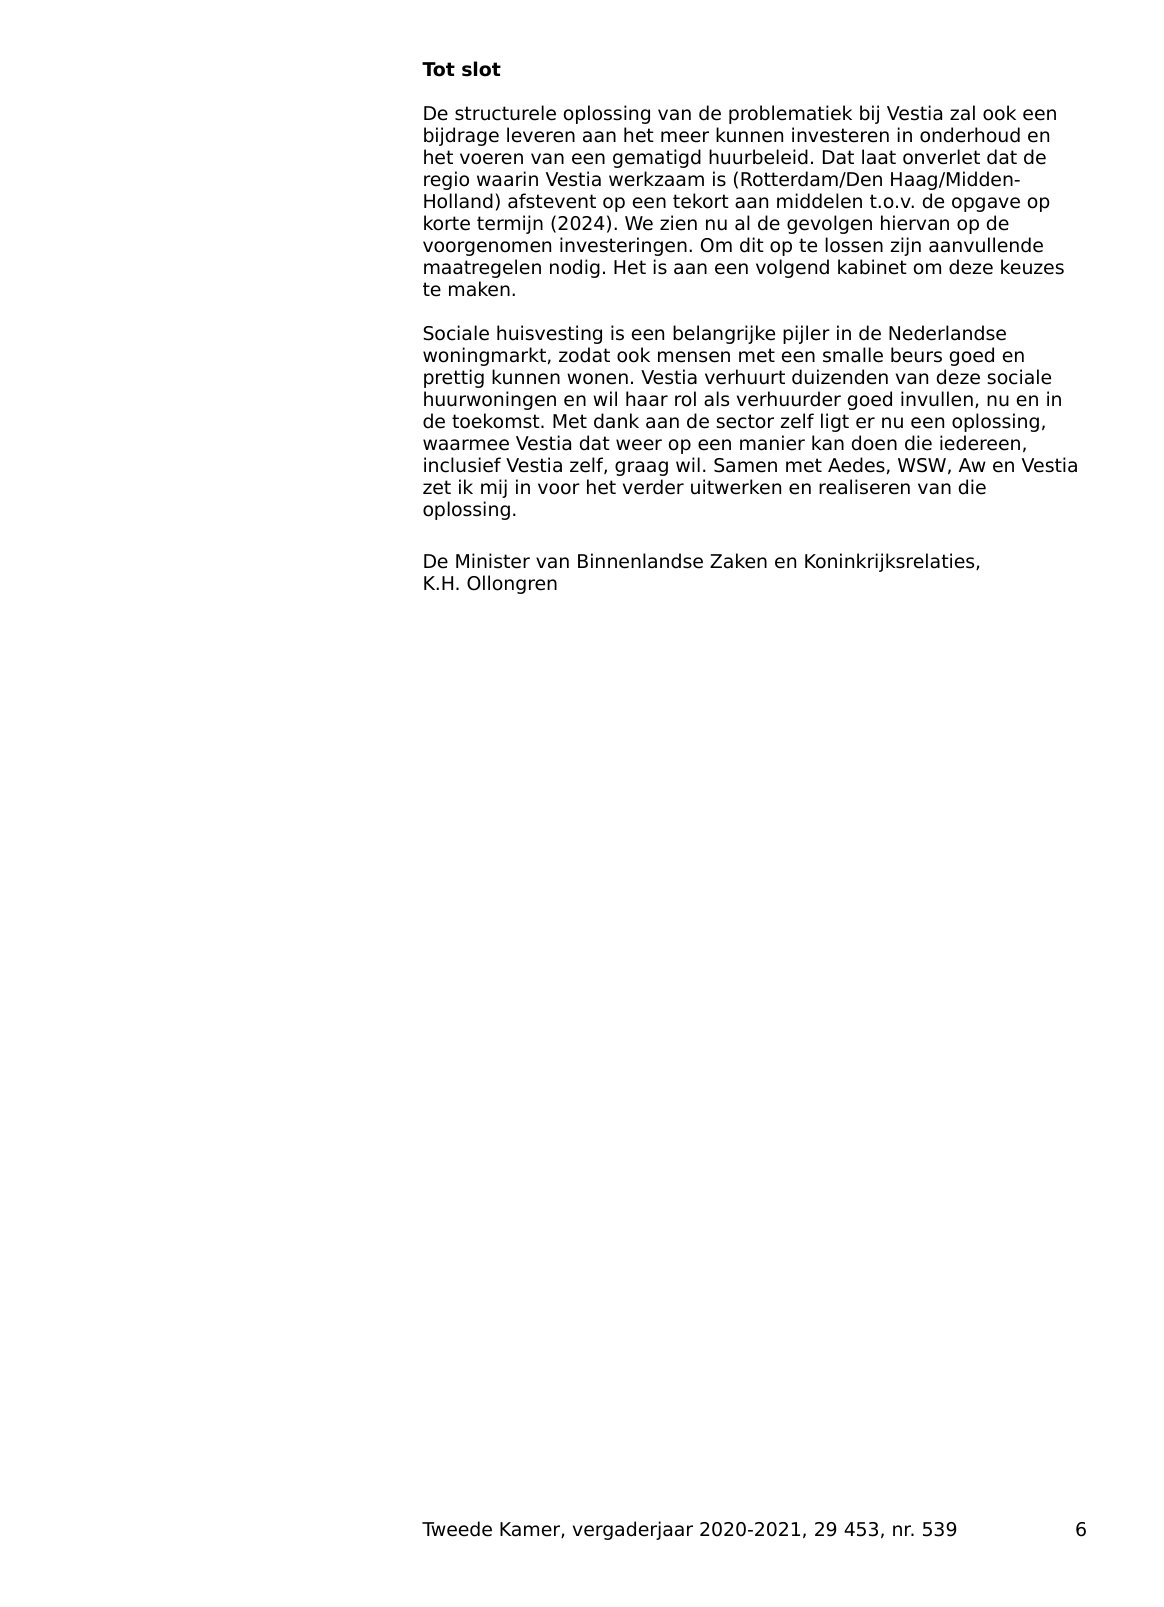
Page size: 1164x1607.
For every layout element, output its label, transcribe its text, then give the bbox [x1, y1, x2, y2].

text Sociale huisvesting is een belangrijke pijler in de Nederlandse woningmarkt, zodat ook mensen met een smalle beurs goed en prettig kunnen wonen. Vestia verhuurt duizenden van deze sociale huurwoningen en wil haar rol als verhuurder goed invullen, nu en in de toekomst. Met dank aan de sector zelf ligt er nu een oplossing, waarmee Vestia dat weer op een manier kan doen die iedereen, inclusief Vestia zelf, graag wil. Samen met Aedes, WSW, Aw en Vestia zet ik mij in voor het verder uitwerken en realiseren van die oplossing. [422, 323, 1087, 521]
text De Minister van Binnenlandse Zaken en Koninkrijksrelaties, K.H. Ollongren [422, 551, 1087, 595]
subtitle Tot slot [422, 59, 1087, 81]
text De structurele oplossing van de problematiek bij Vestia zal ook een bijdrage leveren aan het meer kunnen investeren in onderhoud en het voeren van een gematigd huurbeleid. Dat laat onverlet dat de regio waarin Vestia werkzaam is (Rotterdam/Den Haag/Midden-Holland) afstevent op een tekort aan middelen t.o.v. de opgave op korte termijn (2024). We zien nu al de gevolgen hiervan op de voorgenomen investeringen. Om dit op te lossen zijn aanvullende maatregelen nodig. Het is aan een volgend kabinet om deze keuzes te maken. [422, 103, 1087, 301]
